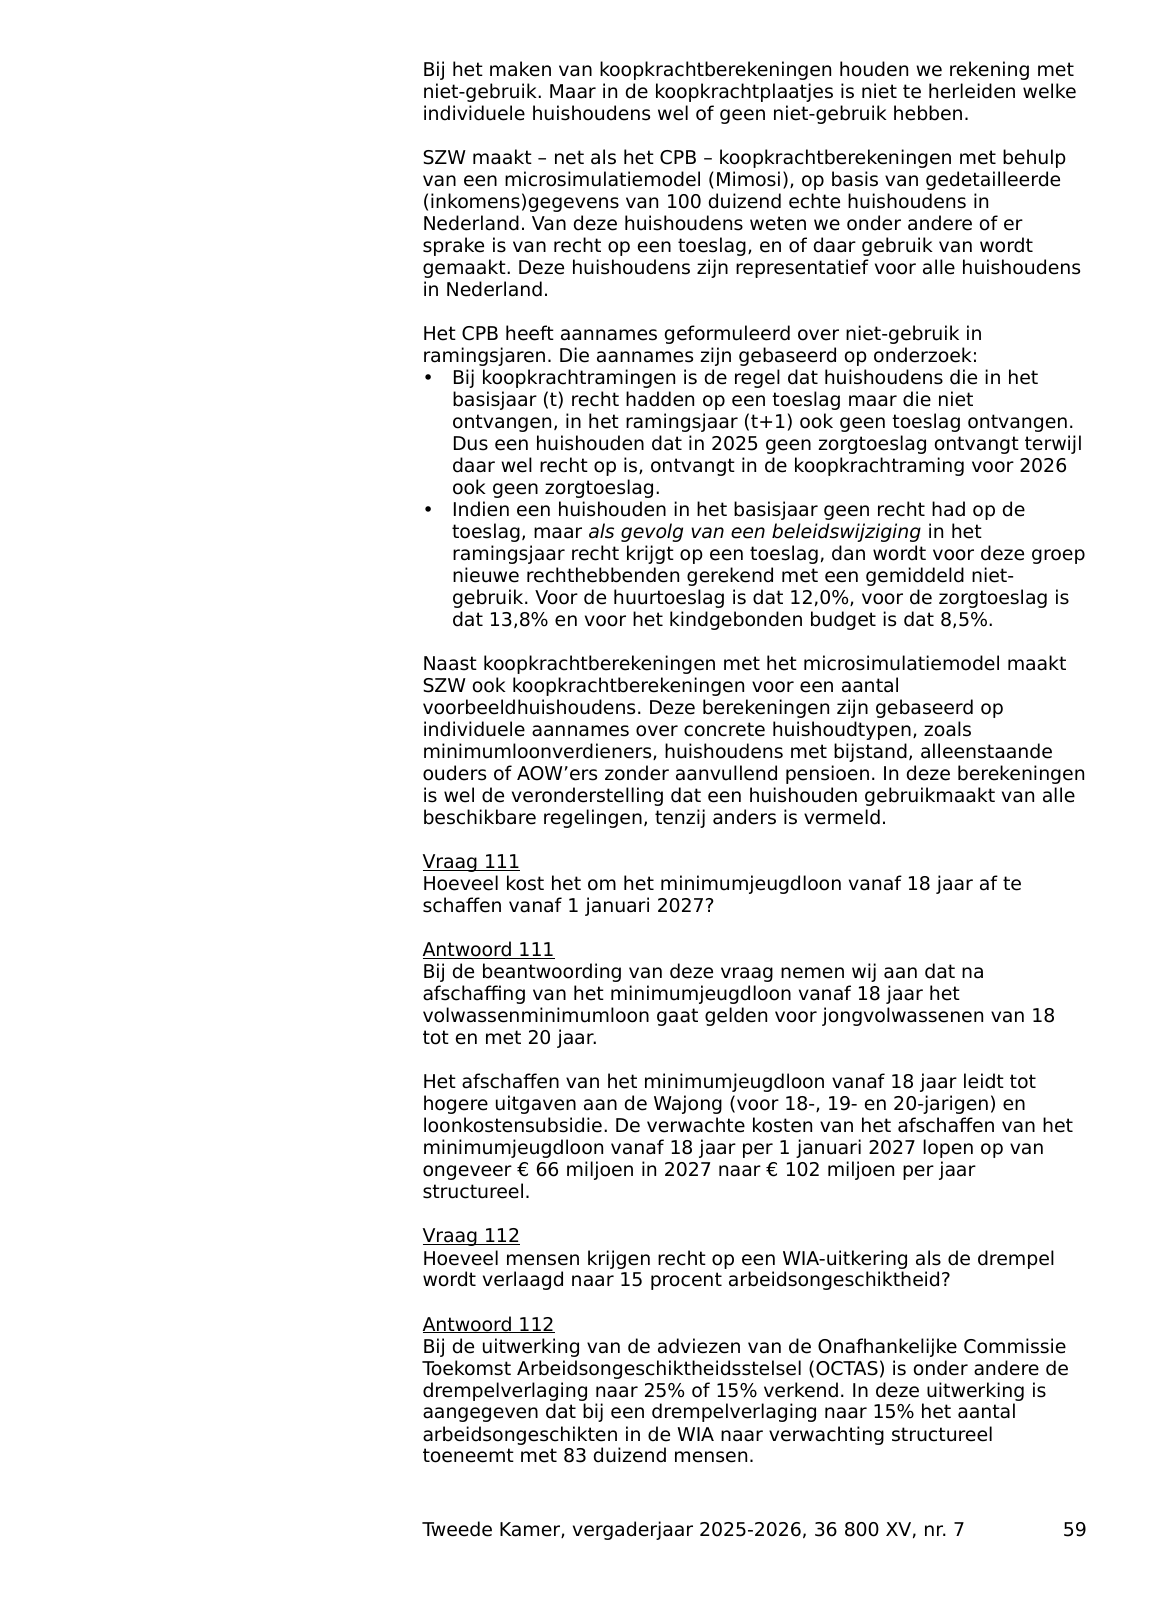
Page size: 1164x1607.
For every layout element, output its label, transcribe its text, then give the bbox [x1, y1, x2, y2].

text Bij de beantwoording van deze vraag nemen wij aan dat na afschaffing van het minimumjeugdloon vanaf 18 jaar het volwassenminimumloon gaat gelden voor jongvolwassenen van 18 tot en met 20 jaar. [422, 961, 1087, 1049]
text • Bij koopkrachtramingen is de regel dat huishoudens die in het basisjaar (t) recht hadden op een toeslag maar die niet ontvangen, in het ramingsjaar (t+1) ook geen toeslag ontvangen. Dus een huishouden dat in 2025 geen zorgtoeslag ontvangt terwijl daar wel recht op is, ontvangt in de koopkrachtraming voor 2026 ook geen zorgtoeslag. [422, 367, 1087, 499]
text Hoeveel mensen krijgen recht op een WIA-uitkering als de drempel wordt verlaagd naar 15 procent arbeidsongeschiktheid? [422, 1247, 1087, 1291]
text Antwoord 112 [422, 1313, 1087, 1336]
text Het afschaffen van het minimumjeugdloon vanaf 18 jaar leidt tot hogere uitgaven aan de Wajong (voor 18-, 19- en 20-jarigen) en loonkostensubsidie. De verwachte kosten van het afschaffen van het minimumjeugdloon vanaf 18 jaar per 1 januari 2027 lopen op van ongeveer € 66 miljoen in 2027 naar € 102 miljoen per jaar structureel. [422, 1071, 1087, 1203]
text Hoeveel kost het om het minimumjeugdloon vanaf 18 jaar af te schaffen vanaf 1 januari 2027? [422, 873, 1087, 917]
text Antwoord 111 [422, 939, 1087, 961]
text • Indien een huishouden in het basisjaar geen recht had op de toeslag, maar als gevolg van een beleidswijziging in het ramingsjaar recht krijgt op een toeslag, dan wordt voor deze groep nieuwe rechthebbenden gerekend met een gemiddeld niet-gebruik. Voor de huurtoeslag is dat 12,0%, voor de zorgtoeslag is dat 13,8% en voor het kindgebonden budget is dat 8,5%. [422, 499, 1087, 631]
text Naast koopkrachtberekeningen met het microsimulatiemodel maakt SZW ook koopkrachtberekeningen voor een aantal voorbeeldhuishoudens. Deze berekeningen zijn gebaseerd op individuele aannames over concrete huishoudtypen, zoals minimumloonverdieners, huishoudens met bijstand, alleenstaande ouders of AOW’ers zonder aanvullend pensioen. In deze berekeningen is wel de veronderstelling dat een huishouden gebruikmaakt van alle beschikbare regelingen, tenzij anders is vermeld. [422, 653, 1087, 829]
text SZW maakt – net als het CPB – koopkrachtberekeningen met behulp van een microsimulatiemodel (Mimosi), op basis van gedetailleerde (inkomens)gegevens van 100 duizend echte huishoudens in Nederland. Van deze huishoudens weten we onder andere of er sprake is van recht op een toeslag, en of daar gebruik van wordt gemaakt. Deze huishoudens zijn representatief voor alle huishoudens in Nederland. [422, 147, 1087, 301]
text Bij het maken van koopkrachtberekeningen houden we rekening met niet-gebruik. Maar in de koopkrachtplaatjes is niet te herleiden welke individuele huishoudens wel of geen niet-gebruik hebben. [422, 59, 1087, 125]
text Het CPB heeft aannames geformuleerd over niet-gebruik in ramingsjaren. Die aannames zijn gebaseerd op onderzoek: [422, 323, 1087, 367]
text Vraag 111 [422, 851, 1087, 873]
text Vraag 112 [422, 1225, 1087, 1247]
text Bij de uitwerking van de adviezen van de Onafhankelijke Commissie Toekomst Arbeidsongeschiktheidsstelsel (OCTAS) is onder andere de drempelverlaging naar 25% of 15% verkend. In deze uitwerking is aangegeven dat bij een drempelverlaging naar 15% het aantal arbeidsongeschikten in de WIA naar verwachting structureel toeneemt met 83 duizend mensen. [422, 1336, 1087, 1467]
